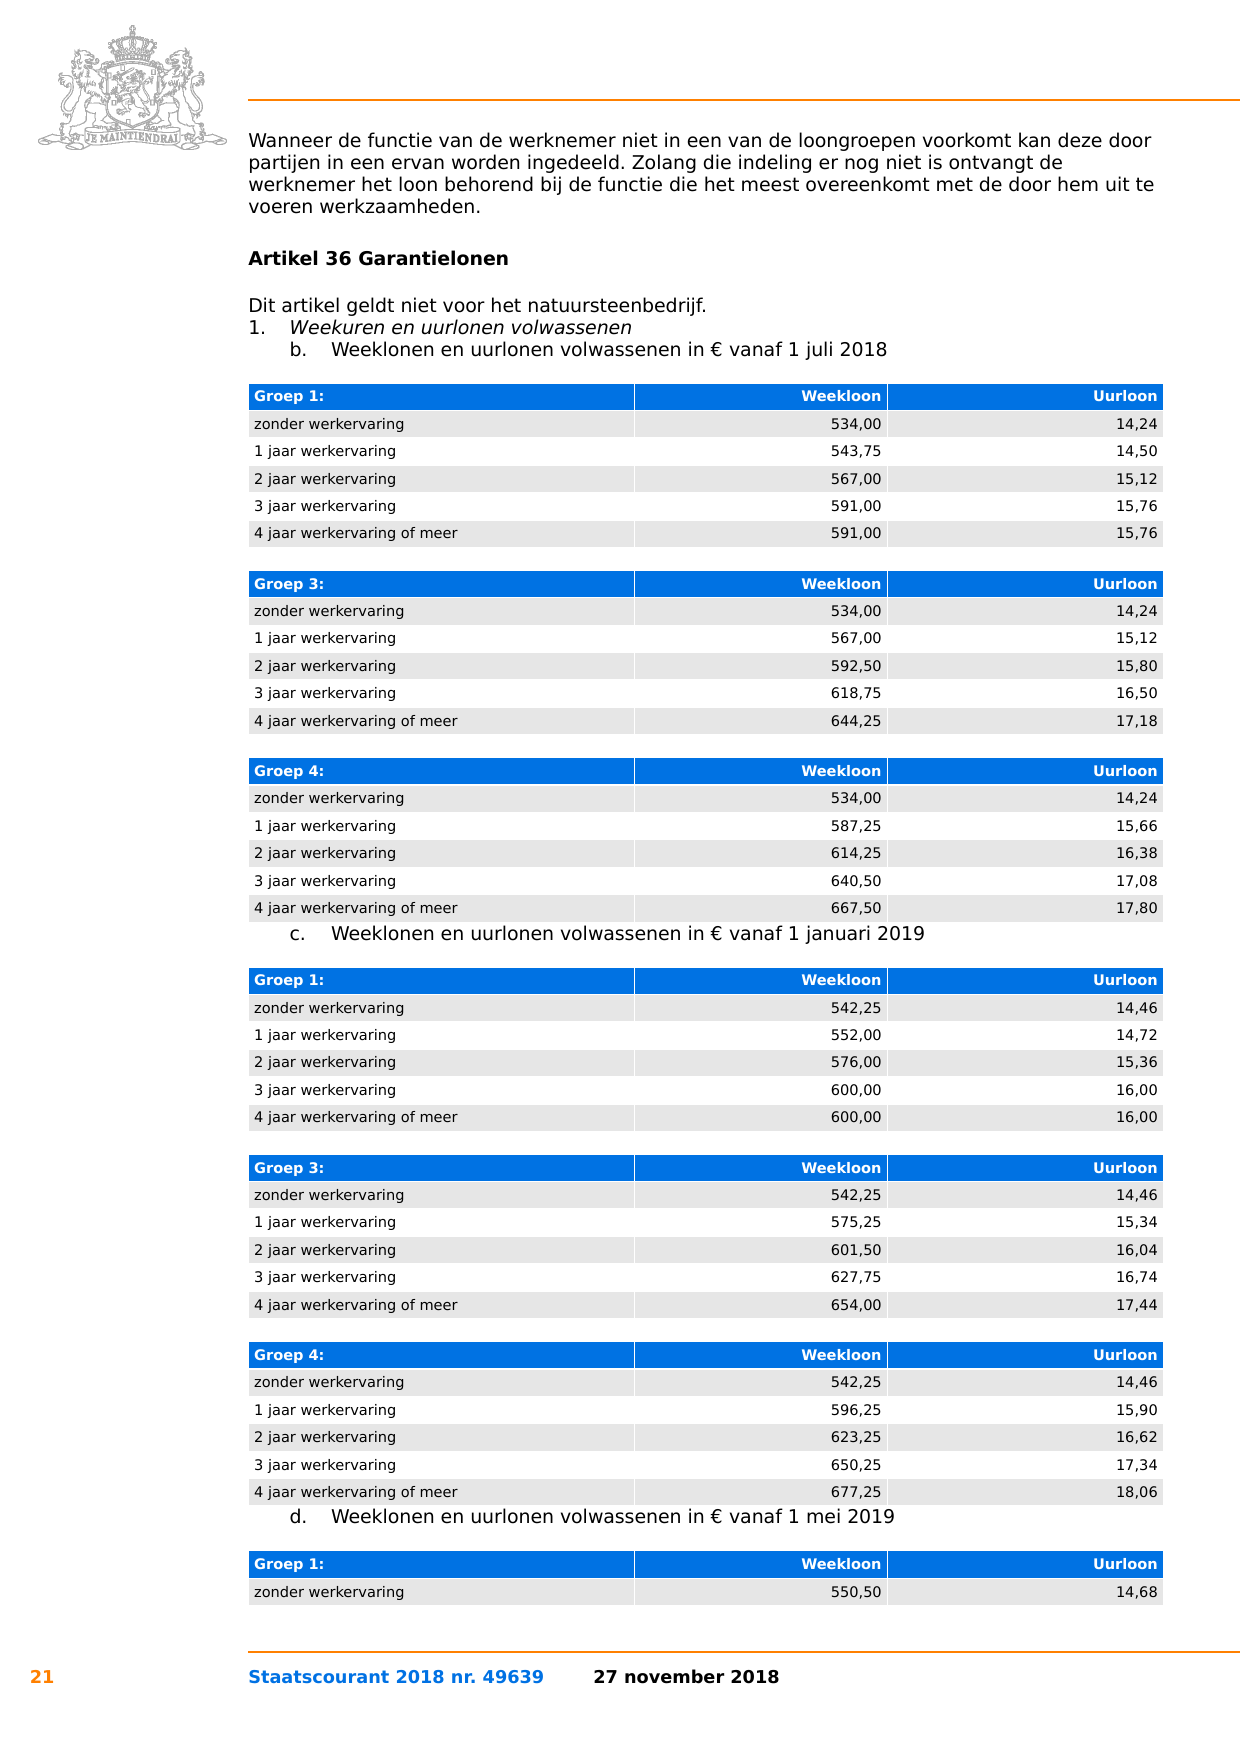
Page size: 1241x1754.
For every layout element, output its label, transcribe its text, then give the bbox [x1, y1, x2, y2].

table_cell 15,12 [888, 626, 1163, 652]
table_header Groep 4: [249, 1342, 634, 1368]
table_cell 14,72 [888, 1022, 1163, 1049]
table_cell 17,18 [888, 708, 1163, 734]
table_cell 534,00 [635, 786, 887, 812]
table_cell 591,00 [635, 521, 887, 547]
table_cell 1 jaar werkervaring [249, 1022, 634, 1049]
table_cell 14,24 [888, 786, 1163, 812]
table_cell 591,00 [635, 493, 887, 519]
table_cell 14,24 [888, 411, 1163, 437]
table_cell 17,08 [888, 868, 1163, 894]
table_cell 16,00 [888, 1105, 1163, 1131]
subtitle Artikel 36 Garantielonen [248, 248, 1163, 270]
table_cell zonder werkervaring [249, 786, 634, 812]
table_header Weekloon [635, 1155, 887, 1181]
table_cell 3 jaar werkervaring [249, 1264, 634, 1291]
table_header Weekloon [635, 1342, 887, 1368]
table_cell 627,75 [635, 1264, 887, 1291]
table_cell 542,25 [635, 1182, 887, 1208]
text b. Weeklonen en uurlonen volwassenen in € vanaf 1 juli 2018 [289, 339, 1163, 361]
table_cell 667,50 [635, 895, 887, 922]
table_cell 16,74 [888, 1264, 1163, 1291]
table_header Groep 1: [249, 968, 634, 994]
table_cell 600,00 [635, 1105, 887, 1131]
table_cell 4 jaar werkervaring of meer [249, 708, 634, 734]
table_cell 640,50 [635, 868, 887, 894]
table_header Weekloon [635, 758, 887, 784]
table_cell 2 jaar werkervaring [249, 1050, 634, 1076]
table_cell 18,06 [888, 1479, 1163, 1505]
table_header Groep 3: [249, 571, 634, 597]
table_cell 2 jaar werkervaring [249, 653, 634, 679]
table_cell 618,75 [635, 681, 887, 707]
table_cell 4 jaar werkervaring of meer [249, 1292, 634, 1318]
table_cell zonder werkervaring [249, 1182, 634, 1208]
table_cell 3 jaar werkervaring [249, 1077, 634, 1103]
table_cell 542,25 [635, 1370, 887, 1396]
table_header Weekloon [635, 1551, 887, 1578]
table_cell 534,00 [635, 598, 887, 625]
table_cell 14,46 [888, 1182, 1163, 1208]
table_header Weekloon [635, 968, 887, 994]
table_cell 14,46 [888, 995, 1163, 1021]
table_cell 567,00 [635, 466, 887, 492]
table_cell 14,24 [888, 598, 1163, 625]
table_cell 14,50 [888, 439, 1163, 465]
table_cell 600,00 [635, 1077, 887, 1103]
table_header Uurloon [888, 571, 1163, 597]
table_cell 534,00 [635, 411, 887, 437]
table_cell 592,50 [635, 653, 887, 679]
table_cell 601,50 [635, 1237, 887, 1263]
text d. Weeklonen en uurlonen volwassenen in € vanaf 1 mei 2019 [289, 1506, 1163, 1528]
table_cell 16,62 [888, 1424, 1163, 1451]
table_cell 15,66 [888, 813, 1163, 839]
table_cell 1 jaar werkervaring [249, 439, 634, 465]
table_cell 550,50 [635, 1579, 887, 1605]
table_cell 15,76 [888, 521, 1163, 547]
table_cell zonder werkervaring [249, 995, 634, 1021]
table_cell 614,25 [635, 840, 887, 867]
table_header Uurloon [888, 1155, 1163, 1181]
table_header Uurloon [888, 1342, 1163, 1368]
table_cell 15,80 [888, 653, 1163, 679]
table_cell 654,00 [635, 1292, 887, 1318]
table_cell 677,25 [635, 1479, 887, 1505]
table_cell 644,25 [635, 708, 887, 734]
table_cell 576,00 [635, 1050, 887, 1076]
table_header Groep 4: [249, 758, 634, 784]
table_cell 3 jaar werkervaring [249, 868, 634, 894]
table_cell 3 jaar werkervaring [249, 493, 634, 519]
table_cell zonder werkervaring [249, 1370, 634, 1396]
table_header Groep 1: [249, 384, 634, 410]
table_cell zonder werkervaring [249, 1579, 634, 1605]
table_cell 575,25 [635, 1210, 887, 1236]
table_cell 3 jaar werkervaring [249, 1452, 634, 1478]
table_header Groep 1: [249, 1551, 634, 1578]
table_cell 623,25 [635, 1424, 887, 1451]
table_cell zonder werkervaring [249, 598, 634, 625]
table_cell zonder werkervaring [249, 411, 634, 437]
table_cell 2 jaar werkervaring [249, 1237, 634, 1263]
table_header Groep 3: [249, 1155, 634, 1181]
table_header Uurloon [888, 384, 1163, 410]
table_header Uurloon [888, 968, 1163, 994]
table_cell 16,04 [888, 1237, 1163, 1263]
table_cell 1 jaar werkervaring [249, 1210, 634, 1236]
table_cell 14,68 [888, 1579, 1163, 1605]
table_cell 1 jaar werkervaring [249, 813, 634, 839]
table_cell 16,50 [888, 681, 1163, 707]
text 1. Weekuren en uurlonen volwassenen [248, 317, 1163, 339]
table_cell 552,00 [635, 1022, 887, 1049]
table_header Uurloon [888, 1551, 1163, 1578]
table_cell 4 jaar werkervaring of meer [249, 1479, 634, 1505]
table_cell 1 jaar werkervaring [249, 1397, 634, 1423]
table_cell 14,46 [888, 1370, 1163, 1396]
table_cell 2 jaar werkervaring [249, 840, 634, 867]
table_cell 15,36 [888, 1050, 1163, 1076]
text Dit artikel geldt niet voor het natuursteenbedrijf. [248, 295, 1163, 317]
table_cell 15,90 [888, 1397, 1163, 1423]
table_cell 15,76 [888, 493, 1163, 519]
table_cell 4 jaar werkervaring of meer [249, 521, 634, 547]
table_cell 1 jaar werkervaring [249, 626, 634, 652]
table_cell 2 jaar werkervaring [249, 1424, 634, 1451]
table_header Uurloon [888, 758, 1163, 784]
table_cell 15,12 [888, 466, 1163, 492]
table_cell 17,80 [888, 895, 1163, 922]
text Wanneer de functie van de werknemer niet in een van de loongroepen voorkomt kan deze door partijen in een ervan worden ingedeeld. Zolang die indeling er nog niet is ontvangt de werknemer het loon behorend bij de functie die het meest overeenkomt met de door hem uit te voeren werkzaamheden. [248, 130, 1163, 218]
table_header Weekloon [635, 571, 887, 597]
table_cell 16,38 [888, 840, 1163, 867]
table_cell 16,00 [888, 1077, 1163, 1103]
table_cell 542,25 [635, 995, 887, 1021]
table_cell 650,25 [635, 1452, 887, 1478]
table_cell 587,25 [635, 813, 887, 839]
table_cell 567,00 [635, 626, 887, 652]
table_cell 15,34 [888, 1210, 1163, 1236]
text c. Weeklonen en uurlonen volwassenen in € vanaf 1 januari 2019 [289, 923, 1163, 944]
table_cell 4 jaar werkervaring of meer [249, 1105, 634, 1131]
table_cell 17,34 [888, 1452, 1163, 1478]
table_cell 596,25 [635, 1397, 887, 1423]
table_cell 3 jaar werkervaring [249, 681, 634, 707]
table_cell 543,75 [635, 439, 887, 465]
table_cell 2 jaar werkervaring [249, 466, 634, 492]
table_cell 17,44 [888, 1292, 1163, 1318]
table_cell 4 jaar werkervaring of meer [249, 895, 634, 922]
table_header Weekloon [635, 384, 887, 410]
picture [38, 25, 227, 150]
